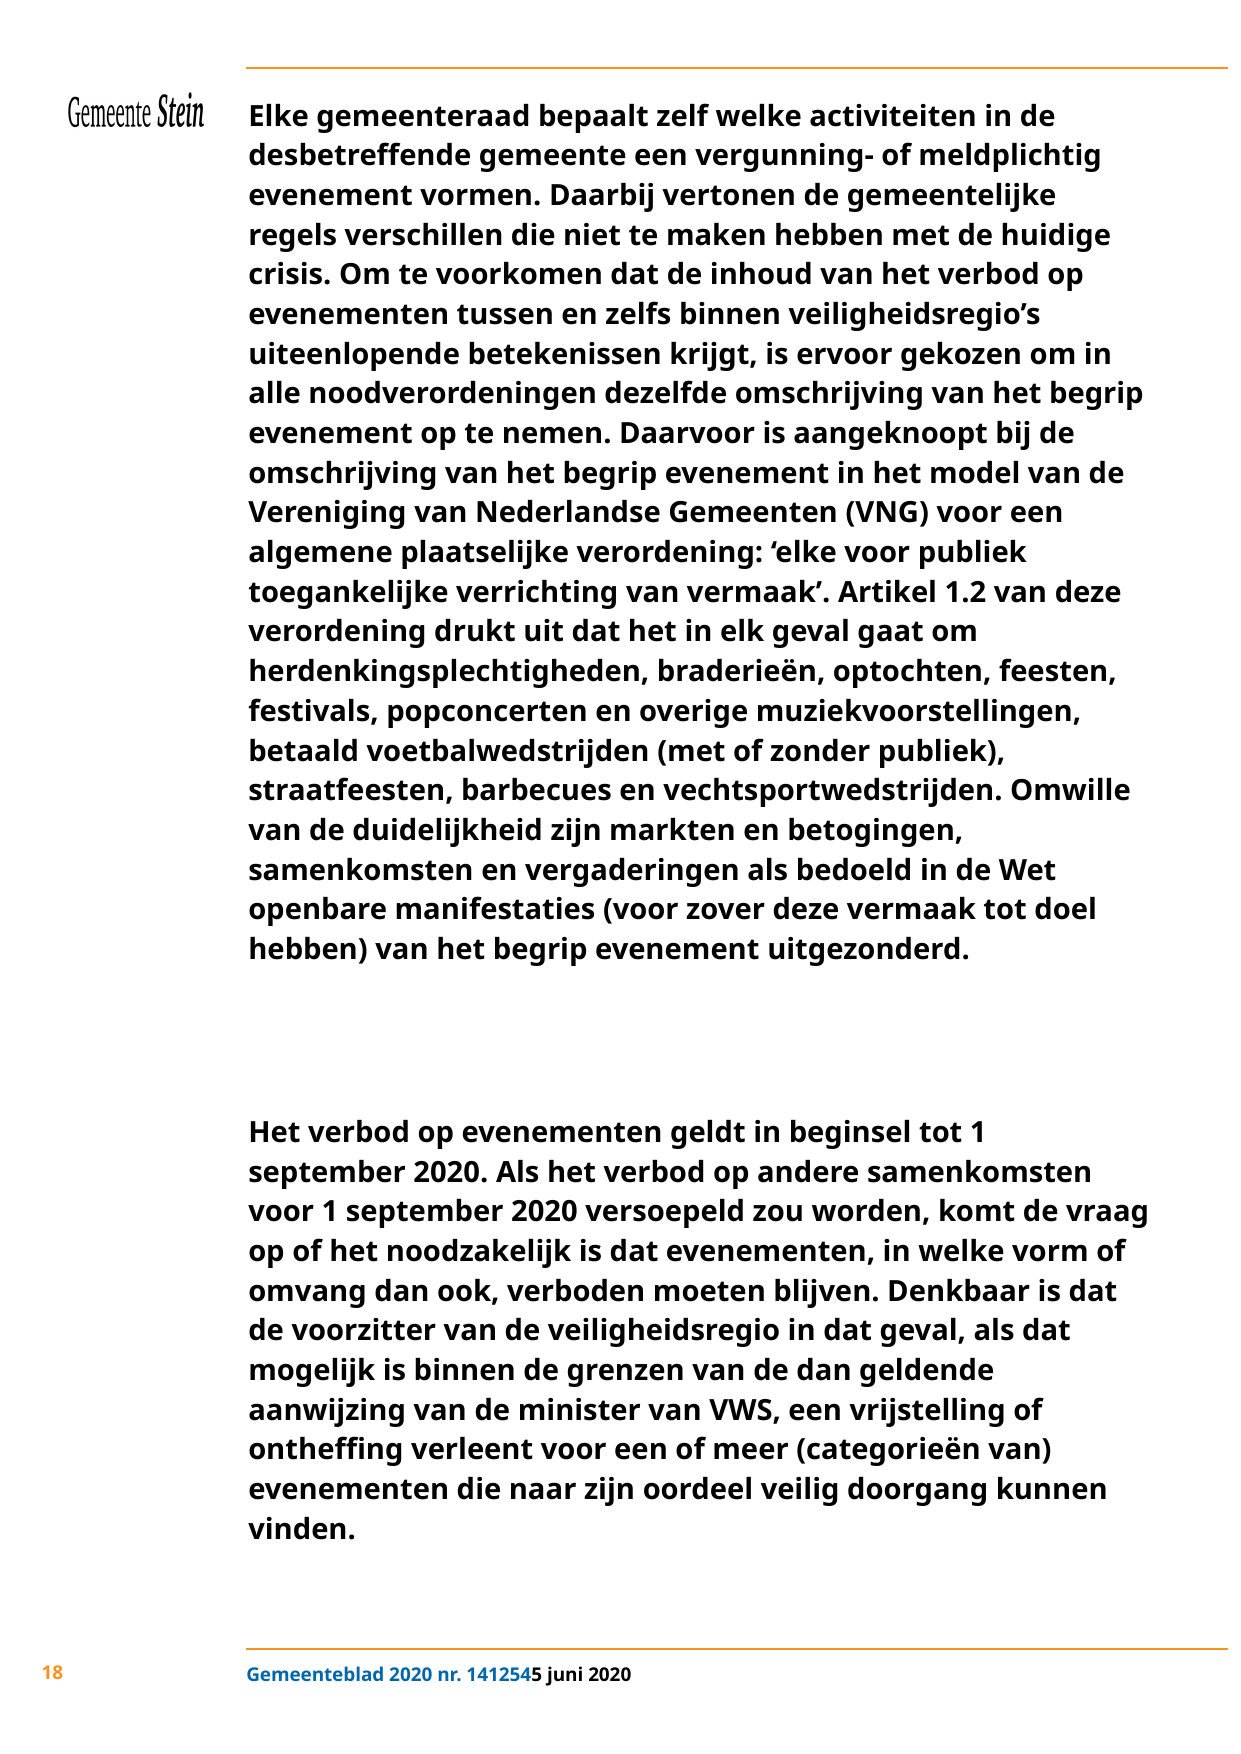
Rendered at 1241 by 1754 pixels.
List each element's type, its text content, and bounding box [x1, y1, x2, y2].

text Het verbod op evenementen geldt in beginsel tot 1 september 2020. Als het verbod op andere samenkomsten voor 1 september 2020 versoepeld zou worden, komt de vraag op of het noodzakelijk is dat evenementen, in welke vorm of omvang dan ook, verboden moeten blijven. Denkbaar is dat de voorzitter van de veiligheidsregio in dat geval, als dat mogelijk is binnen de grenzen van de dan geldende aanwijzing van de minister van VWS, een vrijstelling of ontheffing verleent voor een of meer (categorieën van) evenementen die naar zijn oordeel veilig doorgang kunnen vinden. [248, 1111, 1152, 1548]
text Elke gemeenteraad bepaalt zelf welke activiteiten in de desbetreffende gemeente een vergunning- of meldplichtig evenement vormen. Daarbij vertonen de gemeentelijke regels verschillen die niet te maken hebben met de huidige crisis. Om te voorkomen dat de inhoud van het verbod op evenementen tussen en zelfs binnen veiligheidsregio’s uiteenlopende betekenissen krijgt, is ervoor gekozen om in alle noodverordeningen dezelfde omschrijving van het begrip evenement op te nemen. Daarvoor is aangeknoopt bij de omschrijving van het begrip evenement in het model van de Vereniging van Nederlandse Gemeenten (VNG) voor een algemene plaatselijke verordening: ‘elke voor publiek toegankelijke verrichting van vermaak’. Artikel 1.2 van deze verordening drukt uit dat het in elk geval gaat om herdenkingsplechtigheden, braderieën, optochten, feesten, festivals, popconcerten en overige muziekvoorstellingen, betaald voetbalwedstrijden (met of zonder publiek), straatfeesten, barbecues en vechtsportwedstrijden. Omwille van de duidelijkheid zijn markten en betogingen, samenkomsten en vergaderingen als bedoeld in de Wet openbare manifestaties (voor zover deze vermaak tot doel hebben) van het begrip evenement uitgezonderd. [248, 95, 1152, 968]
picture [41, 47, 231, 172]
